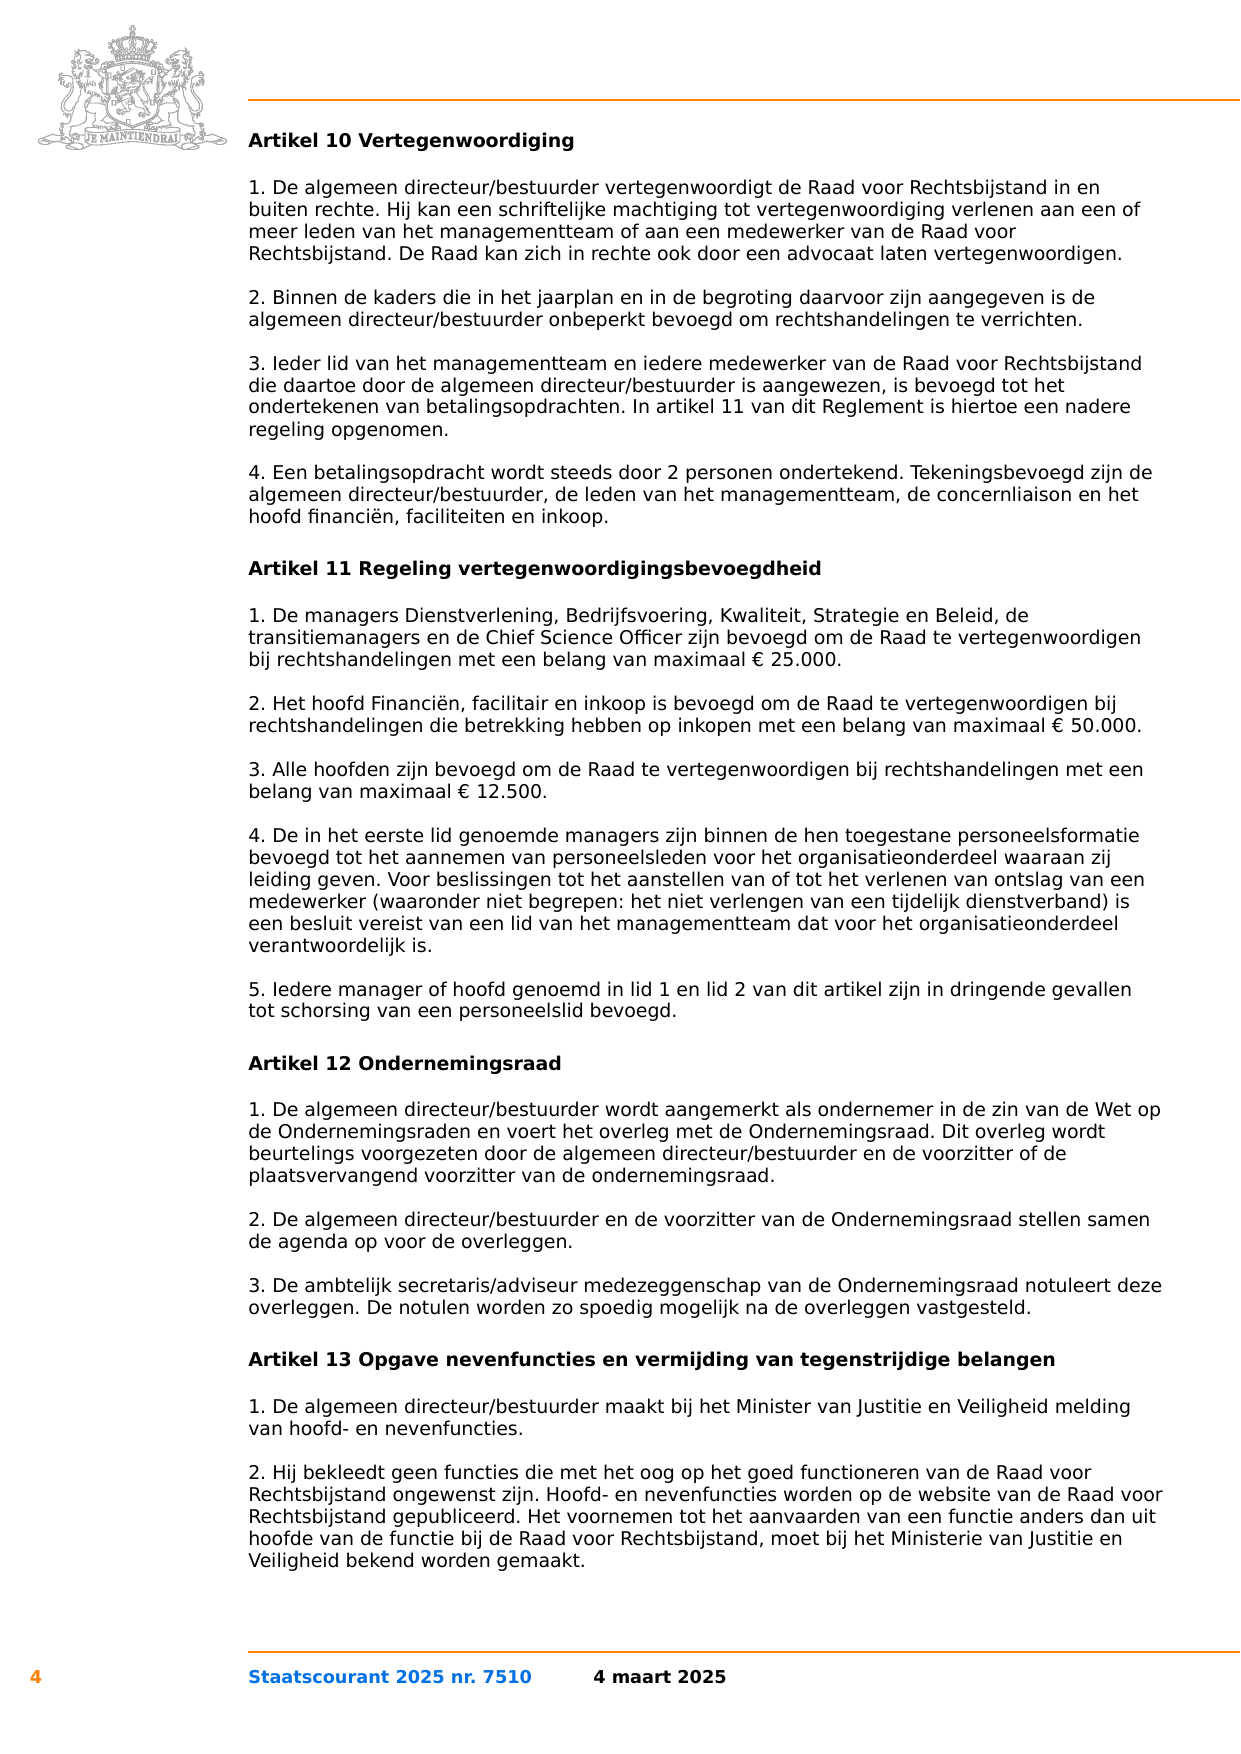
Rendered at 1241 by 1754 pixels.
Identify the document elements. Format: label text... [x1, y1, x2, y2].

text 1. De managers Dienstverlening, Bedrijfsvoering, Kwaliteit, Strategie en Beleid, de transitiemanagers en de Chief Science Officer zijn bevoegd om de Raad te vertegenwoordigen bij rechtshandelingen met een belang van maximaal € 25.000. [248, 605, 1163, 671]
text 4. De in het eerste lid genoemde managers zijn binnen de hen toegestane personeelsformatie bevoegd tot het aannemen van personeelsleden voor het organisatieonderdeel waaraan zij leiding geven. Voor beslissingen tot het aanstellen van of tot het verlenen van ontslag van een medewerker (waaronder niet begrepen: het niet verlengen van een tijdelijk dienstverband) is een besluit vereist van een lid van het managementteam dat voor het organisatieonderdeel verantwoordelijk is. [248, 825, 1163, 957]
text 1. De algemeen directeur/bestuurder wordt aangemerkt als ondernemer in de zin van de Wet op de Ondernemingsraden en voert het overleg met de Ondernemingsraad. Dit overleg wordt beurtelings voorgezeten door de algemeen directeur/bestuurder en de voorzitter of de plaatsvervangend voorzitter van de ondernemingsraad. [248, 1099, 1163, 1187]
text 1. De algemeen directeur/bestuurder vertegenwoordigt de Raad voor Rechtsbijstand in en buiten rechte. Hij kan een schriftelijke machtiging tot vertegenwoordiging verlenen aan een of meer leden van het managementteam of aan een medewerker van de Raad voor Rechtsbijstand. De Raad kan zich in rechte ook door een advocaat laten vertegenwoordigen. [248, 177, 1163, 265]
text 2. Hij bekleedt geen functies die met het oog op het goed functioneren van de Raad voor Rechtsbijstand ongewenst zijn. Hoofd- en nevenfuncties worden op de website van de Raad voor Rechtsbijstand gepubliceerd. Het voornemen tot het aanvaarden van een functie anders dan uit hoofde van de functie bij de Raad voor Rechtsbijstand, moet bij het Ministerie van Justitie en Veiligheid bekend worden gemaakt. [248, 1462, 1163, 1572]
subtitle Artikel 13 Opgave nevenfuncties en vermijding van tegenstrijdige belangen [248, 1349, 1163, 1371]
text 2. Binnen de kaders die in het jaarplan en in de begroting daarvoor zijn aangegeven is de algemeen directeur/bestuurder onbeperkt bevoegd om rechtshandelingen te verrichten. [248, 287, 1163, 331]
text 3. Ieder lid van het managementteam en iedere medewerker van de Raad voor Rechtsbijstand die daartoe door de algemeen directeur/bestuurder is aangewezen, is bevoegd tot het ondertekenen van betalingsopdrachten. In artikel 11 van dit Reglement is hiertoe een nadere regeling opgenomen. [248, 352, 1163, 440]
text 1. De algemeen directeur/bestuurder maakt bij het Minister van Justitie en Veiligheid melding van hoofd- en nevenfuncties. [248, 1396, 1163, 1440]
subtitle Artikel 11 Regeling vertegenwoordigingsbevoegdheid [248, 558, 1163, 580]
text 3. Alle hoofden zijn bevoegd om de Raad te vertegenwoordigen bij rechtshandelingen met een belang van maximaal € 12.500. [248, 759, 1163, 803]
text 5. Iedere manager of hoofd genoemd in lid 1 en lid 2 van dit artikel zijn in dringende gevallen tot schorsing van een personeelslid bevoegd. [248, 978, 1163, 1022]
subtitle Artikel 12 Ondernemingsraad [248, 1052, 1163, 1074]
text 2. Het hoofd Financiën, facilitair en inkoop is bevoegd om de Raad te vertegenwoordigen bij rechtshandelingen die betrekking hebben op inkopen met een belang van maximaal € 50.000. [248, 693, 1163, 737]
text 4. Een betalingsopdracht wordt steeds door 2 personen ondertekend. Tekeningsbevoegd zijn de algemeen directeur/bestuurder, de leden van het managementteam, de concernliaison en het hoofd financiën, faciliteiten en inkoop. [248, 462, 1163, 528]
picture [38, 25, 227, 150]
text 3. De ambtelijk secretaris/adviseur medezeggenschap van de Ondernemingsraad notuleert deze overleggen. De notulen worden zo spoedig mogelijk na de overleggen vastgesteld. [248, 1275, 1163, 1319]
subtitle Artikel 10 Vertegenwoordiging [248, 130, 1163, 152]
text 2. De algemeen directeur/bestuurder en de voorzitter van de Ondernemingsraad stellen samen de agenda op voor de overleggen. [248, 1209, 1163, 1253]
